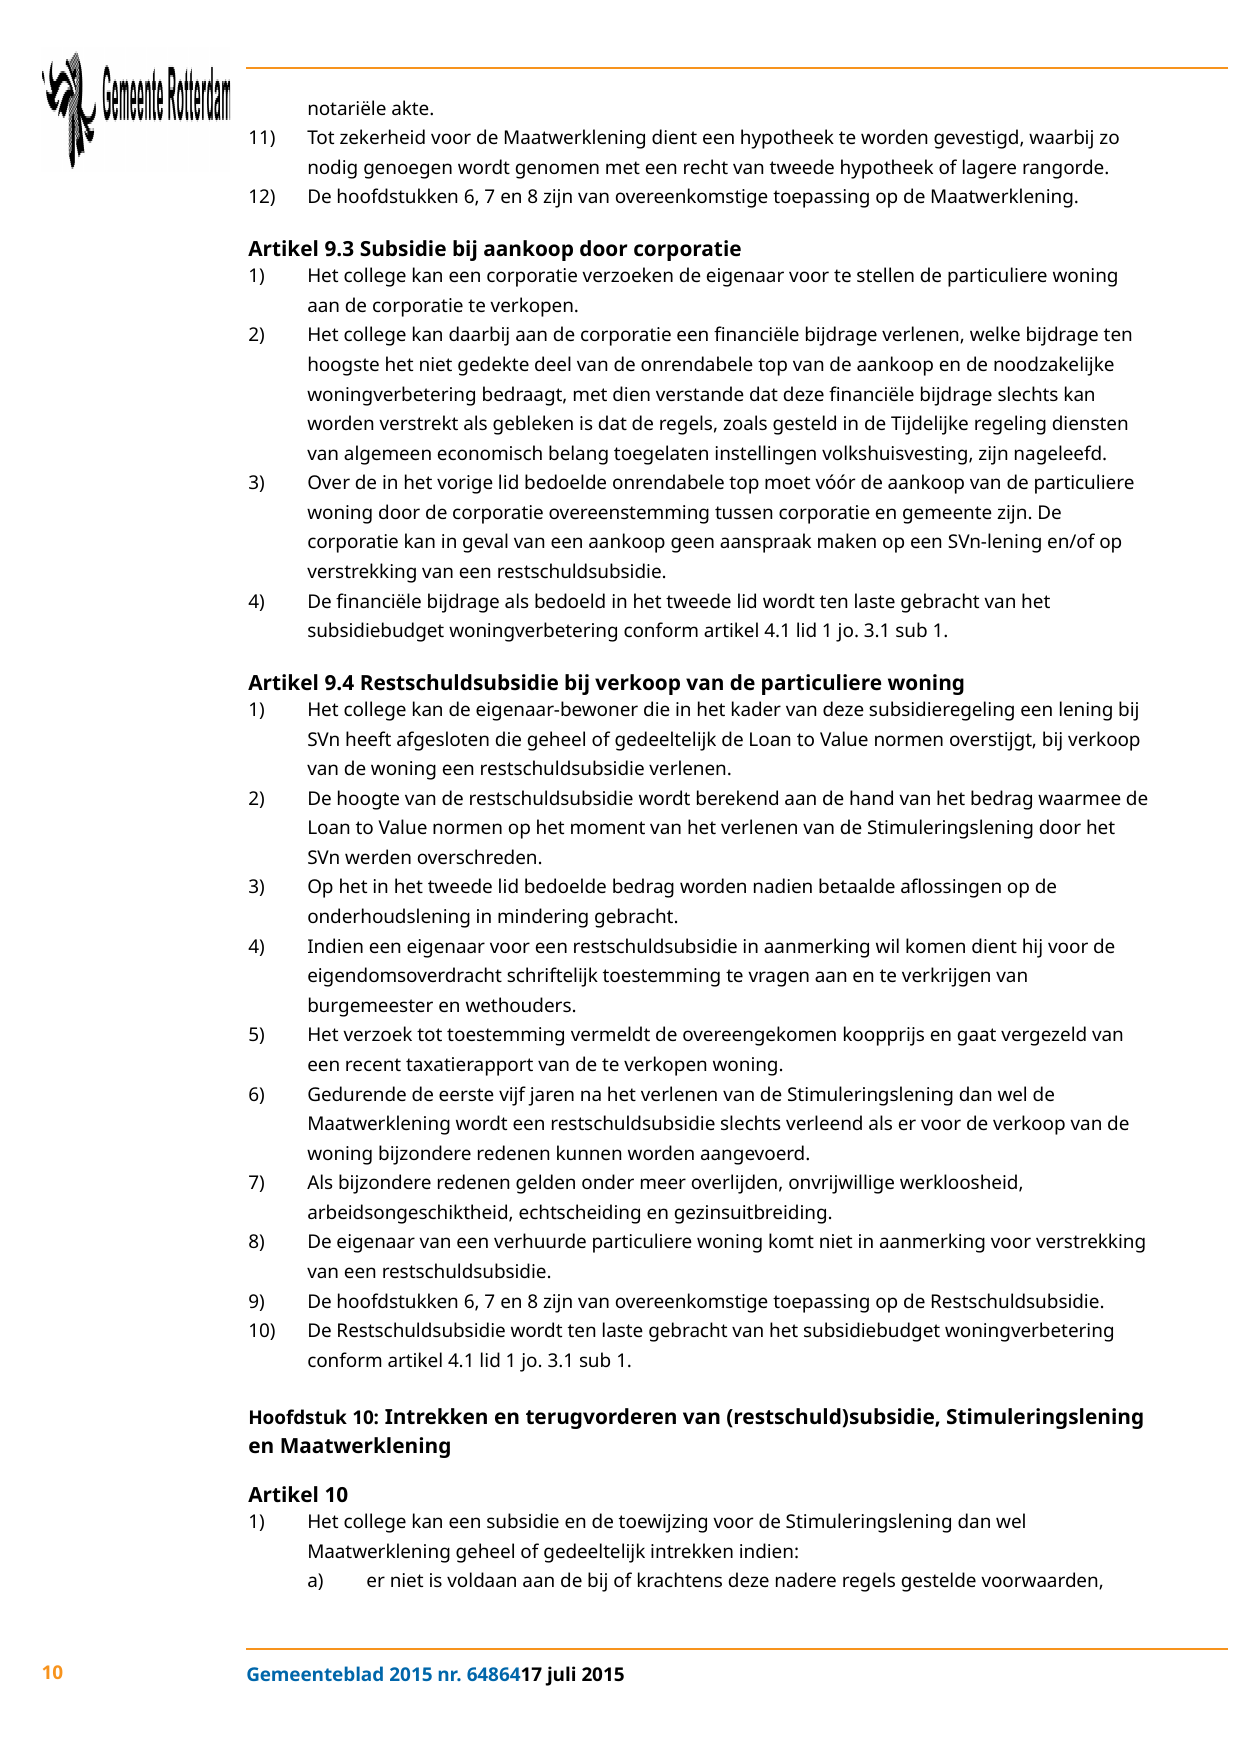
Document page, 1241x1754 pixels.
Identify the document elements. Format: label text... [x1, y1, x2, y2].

list Over de in het vorige lid bedoelde onrendabele top moet vóór de aankoop van de particuliere woning door de corporatie overeenstemming tussen corporatie en gemeente zijn. De corporatie kan in geval van een aankoop geen aanspraak maken op een SVn-lening en/of op verstrekking van een restschuldsubsidie. [248, 469, 1152, 584]
list Gedurende de eerste vijf jaren na het verlenen van de Stimuleringslening dan wel de Maatwerklening wordt een restschuldsubsidie slechts verleend als er voor de verkoop van de woning bijzondere redenen kunnen worden aangevoerd. [248, 1081, 1152, 1166]
text Artikel 10 [248, 1480, 1152, 1508]
list De Restschuldsubsidie wordt ten laste gebracht van het subsidiebudget woningverbetering conform artikel 4.1 lid 1 jo. 3.1 sub 1. [248, 1317, 1152, 1373]
list Het college kan een corporatie verzoeken de eigenaar voor te stellen de particuliere woning aan de corporatie te verkopen. [248, 262, 1152, 318]
text Artikel 9.4 Restschuldsubsidie bij verkoop van de particuliere woning [248, 668, 1152, 696]
text Hoofdstuk 10: Intrekken en terugvorderen van (restschuld)subsidie, Stimuleringslening en Maatwerklening [248, 1402, 1152, 1459]
list Indien een eigenaar voor een restschuldsubsidie in aanmerking wil komen dient hij voor de eigendomsoverdracht schriftelijk toestemming te vragen aan en te verkrijgen van burgemeester en wethouders. [248, 933, 1152, 1018]
list De hoogte van de restschuldsubsidie wordt berekend aan de hand van het bedrag waarmee de Loan to Value normen op het moment van het verlenen van de Stimuleringslening door het SVn werden overschreden. [248, 785, 1152, 870]
list er niet is voldaan aan de bij of krachtens deze nadere regels gestelde voorwaarden, [307, 1568, 1152, 1593]
list Tot zekerheid voor de Maatwerklening dient een hypotheek te worden gevestigd, waarbij zo nodig genoegen wordt genomen met een recht van tweede hypotheek of lagere rangorde. [248, 124, 1152, 180]
list Het college kan een subsidie en de toewijzing voor de Stimuleringslening dan wel Maatwerklening geheel of gedeeltelijk intrekken indien: [248, 1508, 1152, 1564]
list Het verzoek tot toestemming vermeldt de overeengekomen koopprijs en gaat vergezeld van een recent taxatierapport van de te verkopen woning. [248, 1022, 1152, 1077]
list notariële akte. [248, 95, 1152, 121]
list Als bijzondere redenen gelden onder meer overlijden, onvrijwillige werkloosheid, arbeidsongeschiktheid, echtscheiding en gezinsuitbreiding. [248, 1169, 1152, 1225]
list De hoofdstukken 6, 7 en 8 zijn van overeenkomstige toepassing op de Restschuldsubsidie. [248, 1288, 1152, 1314]
list Op het in het tweede lid bedoelde bedrag worden nadien betaalde aflossingen op de onderhoudslening in mindering gebracht. [248, 874, 1152, 929]
list De eigenaar van een verhuurde particuliere woning komt niet in aanmerking voor verstrekking van een restschuldsubsidie. [248, 1229, 1152, 1284]
picture [41, 47, 231, 172]
text Artikel 9.3 Subsidie bij aankoop door corporatie [248, 234, 1152, 262]
list De financiële bijdrage als bedoeld in het tweede lid wordt ten laste gebracht van het subsidiebudget woningverbetering conform artikel 4.1 lid 1 jo. 3.1 sub 1. [248, 588, 1152, 643]
list De hoofdstukken 6, 7 en 8 zijn van overeenkomstige toepassing op de Maatwerklening. [248, 183, 1152, 209]
list Het college kan daarbij aan de corporatie een financiële bijdrage verlenen, welke bijdrage ten hoogste het niet gedekte deel van de onrendabele top van de aankoop en de noodzakelijke woningverbetering bedraagt, met dien verstande dat deze financiële bijdrage slechts kan worden verstrekt als gebleken is dat de regels, zoals gesteld in de Tijdelijke regeling diensten van algemeen economisch belang toegelaten instellingen volkshuisvesting, zijn nageleefd. [248, 322, 1152, 466]
list Het college kan de eigenaar-bewoner die in het kader van deze subsidieregeling een lening bij SVn heeft afgesloten die geheel of gedeeltelijk de Loan to Value normen overstijgt, bij verkoop van de woning een restschuldsubsidie verlenen. [248, 696, 1152, 781]
